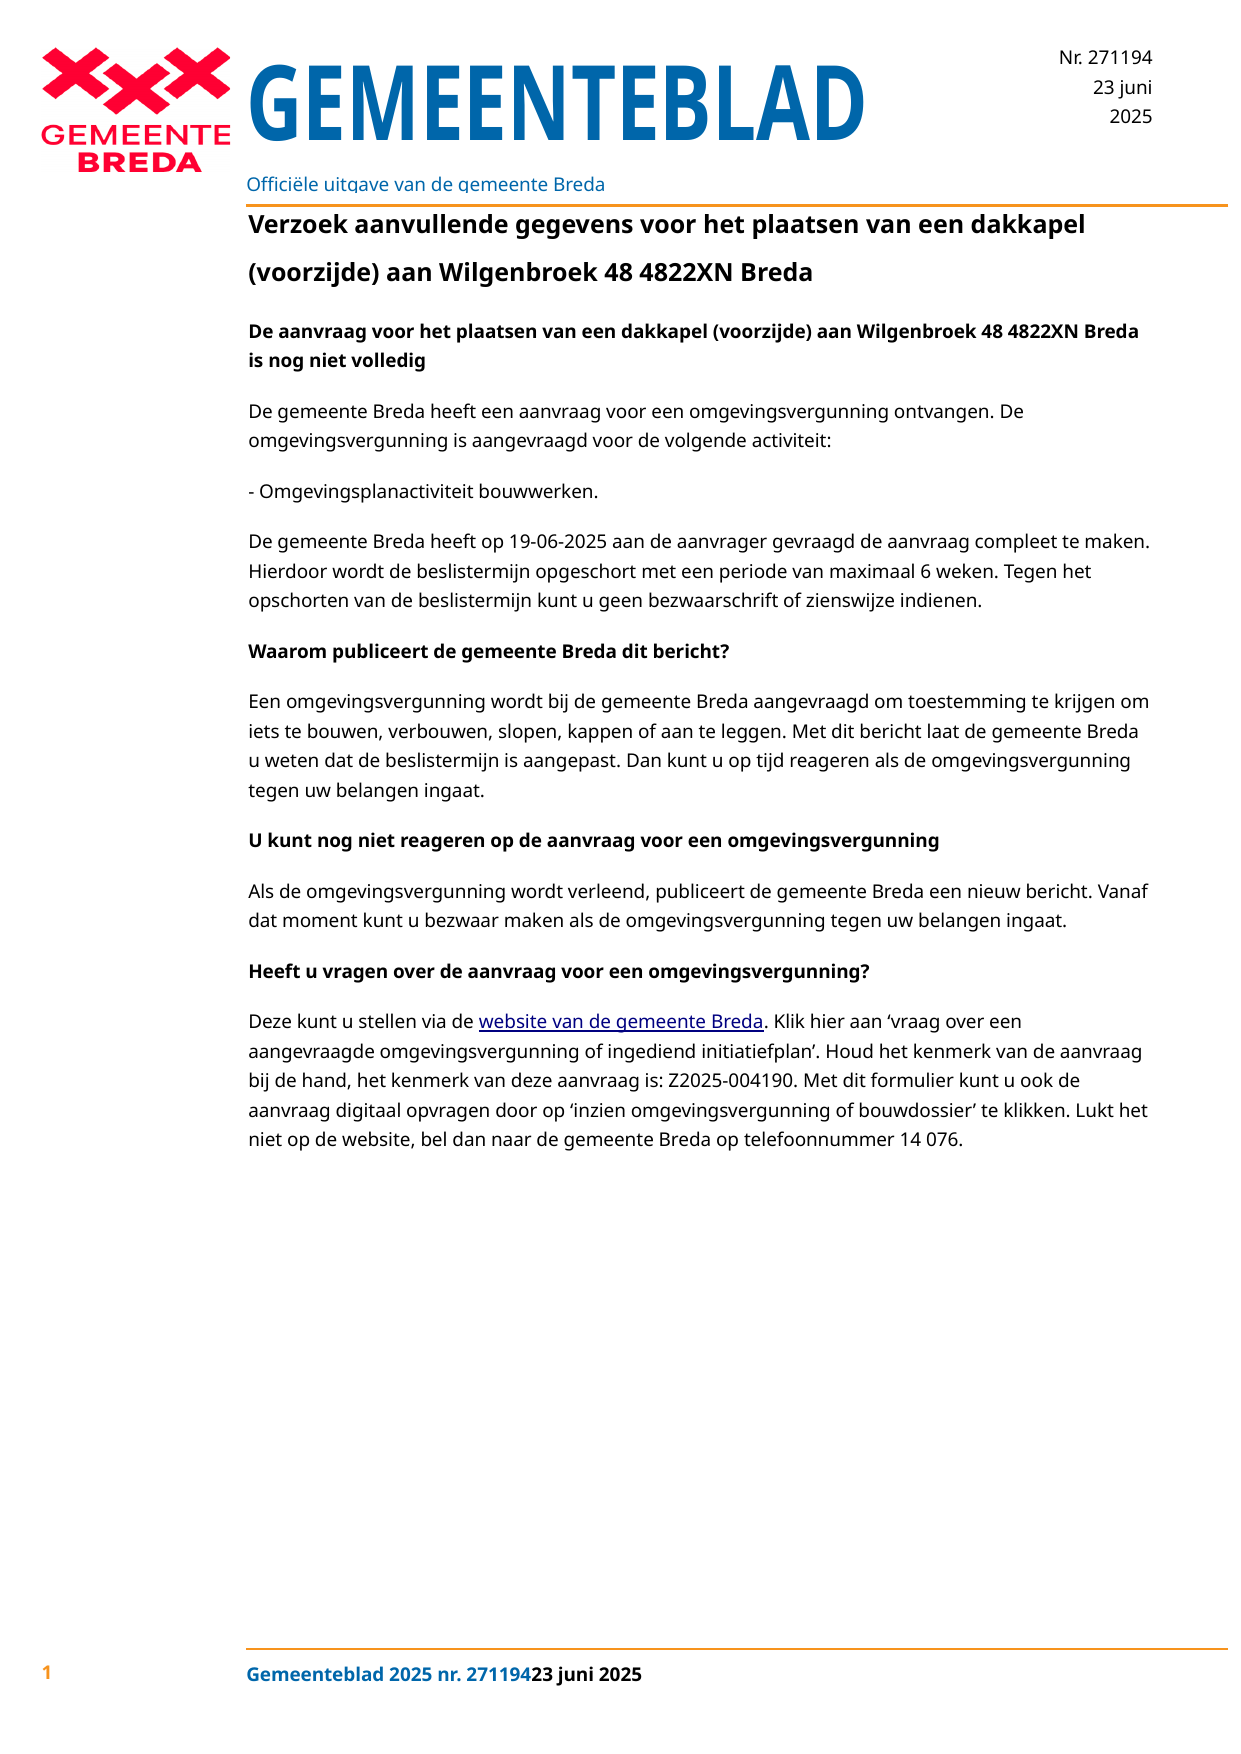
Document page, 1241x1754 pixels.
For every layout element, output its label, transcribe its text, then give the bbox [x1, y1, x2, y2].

text - Omgevingsplanactiviteit bouwwerken. [248, 478, 1152, 504]
text Verzoek aanvullende gegevens voor het plaatsen van een dakkapel (voorzijde) aan Wilgenbroek 48 4822XN Breda [248, 207, 1152, 288]
text Waarom publiceert de gemeente Breda dit bericht? [248, 638, 1152, 664]
text Deze kunt u stellen via de website van de gemeente Breda. Klik hier aan ‘vraag over een aangevraagde omgevingsvergunning of ingediend initiatiefplan’. Houd het kenmerk van de aanvraag bij de hand, het kenmerk van deze aanvraag is: Z2025-004190. Met dit formulier kunt u ook de aanvraag digitaal opvragen door op ‘inzien omgevingsvergunning of bouwdossier’ te klikken. Lukt het niet op de website, bel dan naar de gemeente Breda op telefoonnummer 14 076. [248, 1008, 1152, 1152]
text De aanvraag voor het plaatsen van een dakkapel (voorzijde) aan Wilgenbroek 48 4822XN Breda is nog niet volledig [248, 318, 1152, 373]
text De gemeente Breda heeft een aanvraag voor een omgevingsvergunning ontvangen. De omgevingsvergunning is aangevraagd voor de volgende activiteit: [248, 398, 1152, 453]
text De gemeente Breda heeft op 19-06-2025 aan de aanvrager gevraagd de aanvraag compleet te maken. Hierdoor wordt de beslistermijn opgeschort met een periode van maximaal 6 weken. Tegen het opschorten van de beslistermijn kunt u geen bezwaarschrift of zienswijze indienen. [248, 528, 1152, 613]
text Heeft u vragen over de aanvraag voor een omgevingsvergunning? [248, 958, 1152, 984]
text Als de omgevingsvergunning wordt verleend, publiceert de gemeente Breda een nieuw bericht. Vanaf dat moment kunt u bezwaar maken als de omgevingsvergunning tegen uw belangen ingaat. [248, 878, 1152, 933]
picture [41, 47, 231, 172]
text Een omgevingsvergunning wordt bij de gemeente Breda aangevraagd om toestemming te krijgen om iets te bouwen, verbouwen, slopen, kappen of aan te leggen. Met dit bericht laat de gemeente Breda u weten dat de beslistermijn is aangepast. Dan kunt u op tijd reageren als de omgevingsvergunning tegen uw belangen ingaat. [248, 688, 1152, 803]
text U kunt nog niet reageren op de aanvraag voor een omgevingsvergunning [248, 827, 1152, 853]
